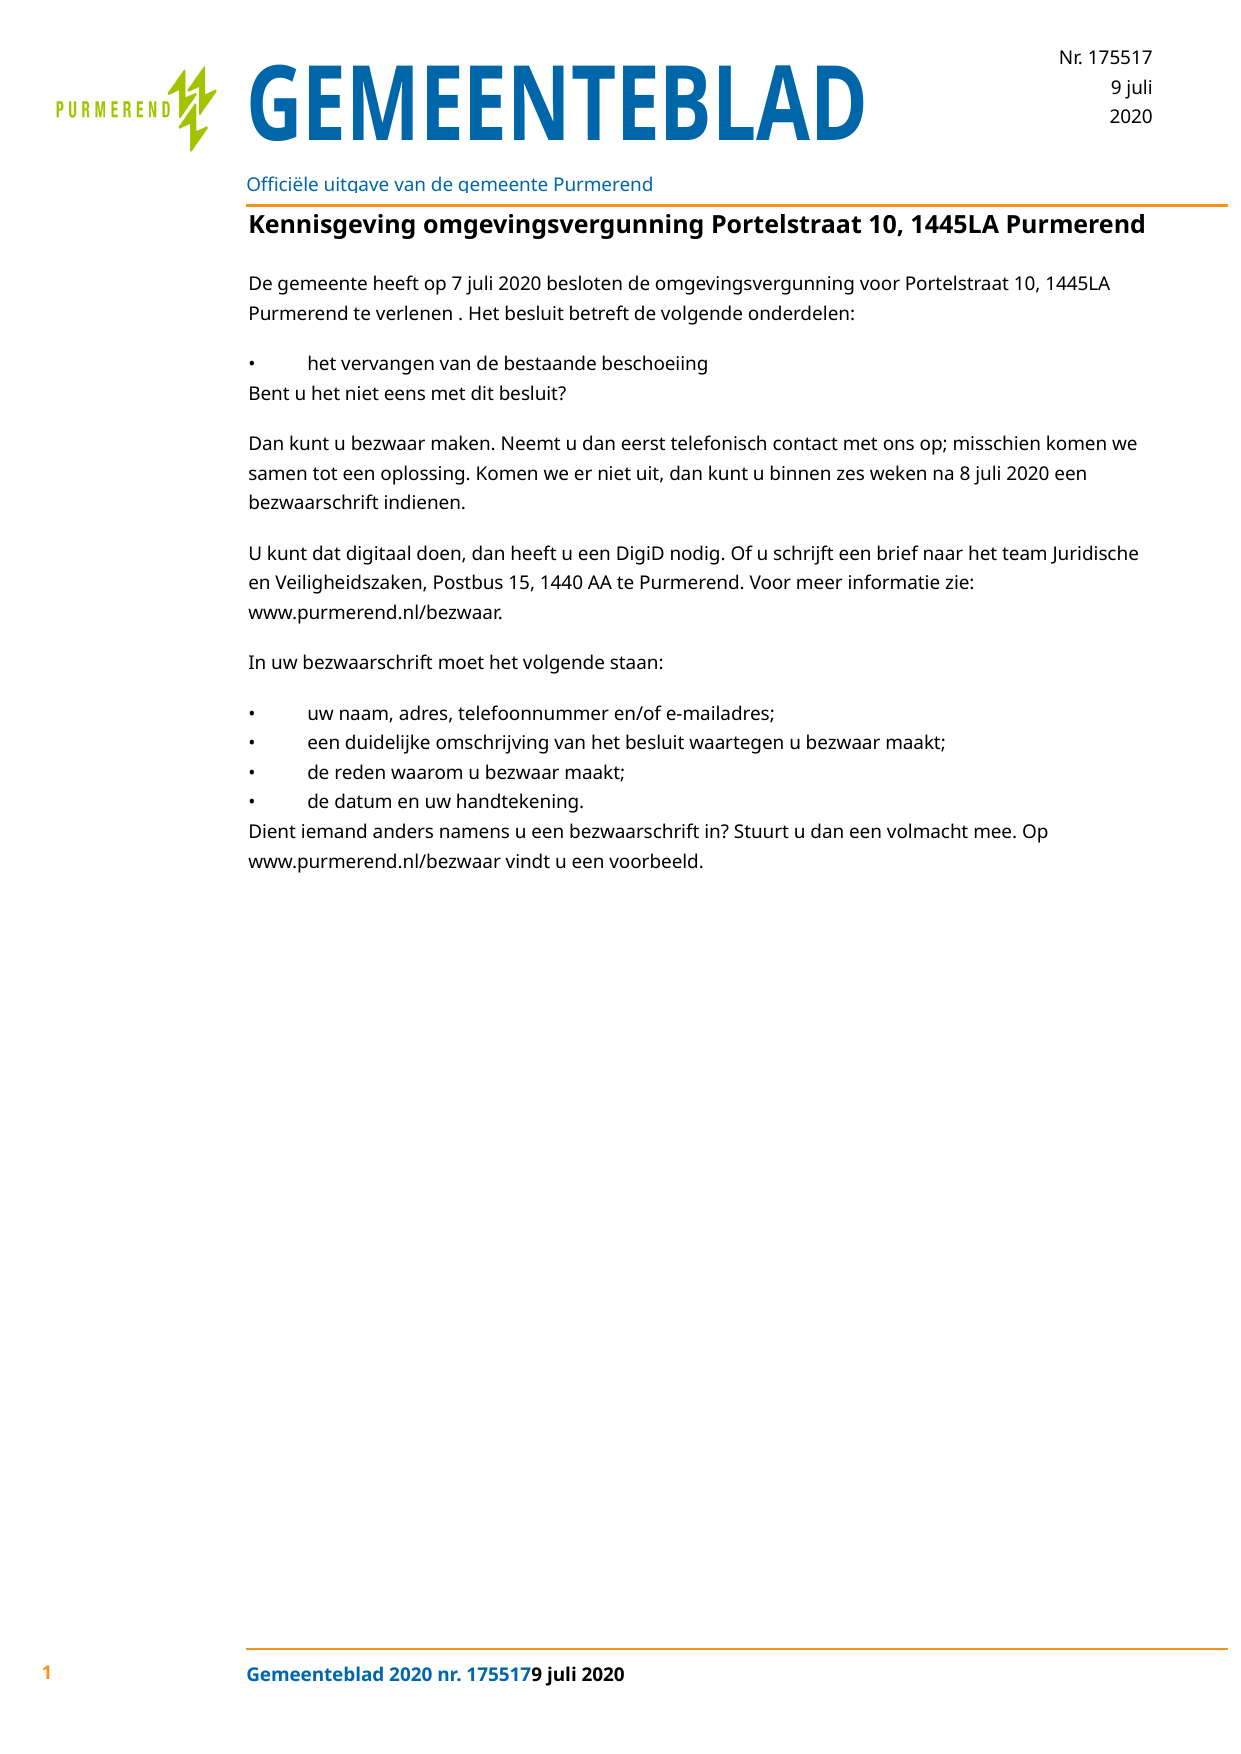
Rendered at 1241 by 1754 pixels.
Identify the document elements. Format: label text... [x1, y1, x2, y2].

text Kennisgeving omgevingsvergunning Portelstraat 10, 1445LA Purmerend [248, 207, 1152, 241]
list een duidelijke omschrijving van het besluit waartegen u bezwaar maakt; [248, 729, 1152, 755]
list de datum en uw handtekening. [248, 789, 1152, 814]
text In uw bezwaarschrift moet het volgende staan: [248, 649, 1152, 675]
text Dient iemand anders namens u een bezwaarschrift in? Stuurt u dan een volmacht mee. Op www.purmerend.nl/bezwaar vindt u een voorbeeld. [248, 818, 1152, 873]
text De gemeente heeft op 7 juli 2020 besloten de omgevingsvergunning voor Portelstraat 10, 1445LA Purmerend te verlenen . Het besluit betreft de volgende onderdelen: [248, 270, 1152, 326]
list de reden waarom u bezwaar maakt; [248, 759, 1152, 785]
text Dan kunt u bezwaar maken. Neemt u dan eerst telefonisch contact met ons op; misschien komen we samen tot een oplossing. Komen we er niet uit, dan kunt u binnen zes weken na 8 juli 2020 een bezwaarschrift indienen. [248, 430, 1152, 515]
text Bent u het niet eens met dit besluit? [248, 380, 1152, 406]
list uw naam, adres, telefoonnummer en/of e-mailadres; [248, 700, 1152, 726]
list het vervangen van de bestaande beschoeiing [248, 350, 1152, 376]
picture [41, 47, 231, 172]
text U kunt dat digitaal doen, dan heeft u een DigiD nodig. Of u schrijft een brief naar het team Juridische en Veiligheidszaken, Postbus 15, 1440 AA te Purmerend. Voor meer informatie zie: www.purmerend.nl/bezwaar. [248, 540, 1152, 625]
